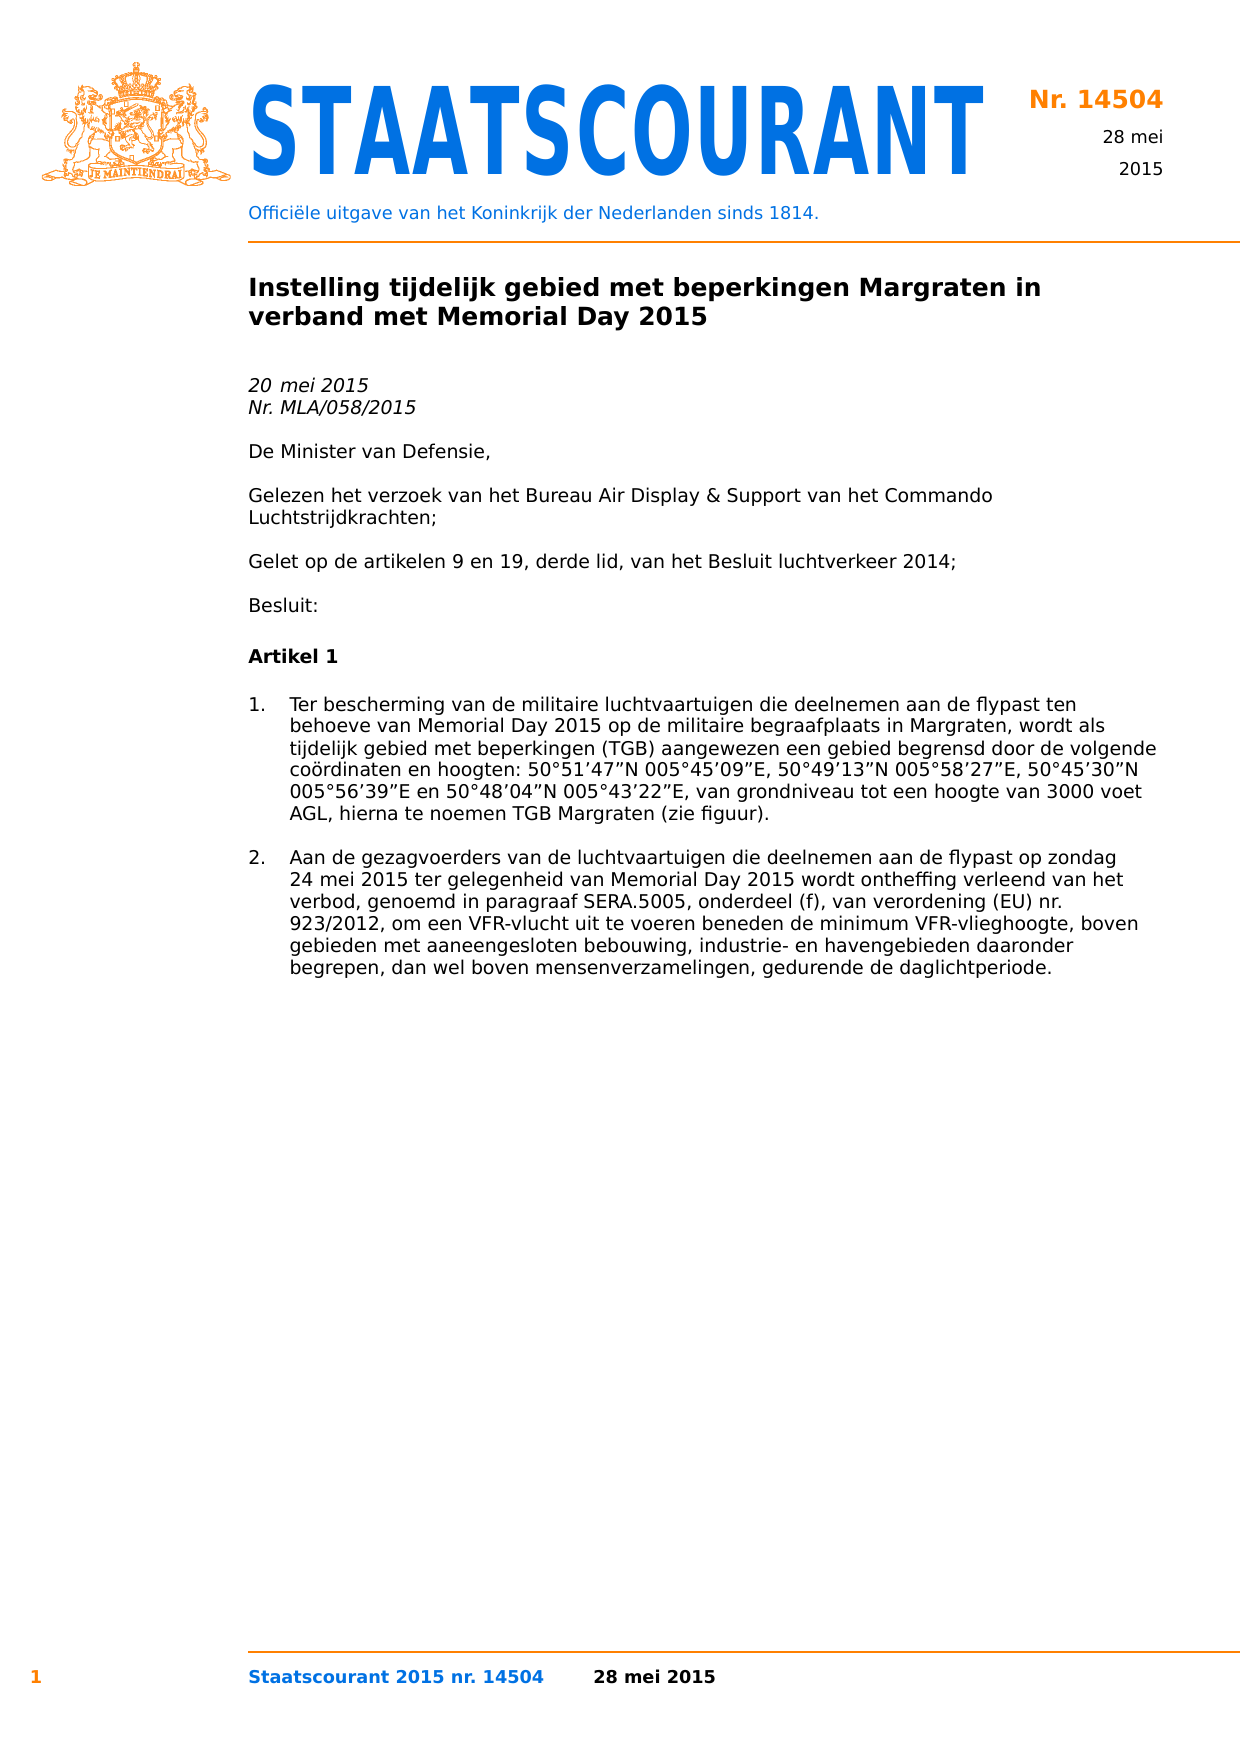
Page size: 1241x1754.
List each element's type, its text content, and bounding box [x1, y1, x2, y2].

text 2. Aan de gezagvoerders van de luchtvaartuigen die deelnemen aan de flypast op zondag 24 mei 2015 ter gelegenheid van Memorial Day 2015 wordt ontheffing verleend van het verbod, genoemd in paragraaf SERA.5005, onderdeel (f), van verordening (EU) nr. 923/2012, om een VFR-vlucht uit te voeren beneden de minimum VFR-vlieghoogte, boven gebieden met aaneengesloten bebouwing, industrie- en havengebieden daaronder begrepen, dan wel boven mensenverzamelingen, gedurende de daglichtperiode. [248, 847, 1163, 979]
table_header STAATSCOURANT [248, 62, 998, 203]
text Gelet op de artikelen 9 en 19, derde lid, van het Besluit luchtverkeer 2014; [248, 551, 1163, 573]
subtitle Artikel 1 [248, 646, 1163, 668]
text 20 mei 2015 [248, 375, 1163, 397]
text 1. Ter bescherming van de militaire luchtvaartuigen die deelnemen aan de flypast ten behoeve van Memorial Day 2015 op de militaire begraafplaats in Margraten, wordt als tijdelijk gebied met beperkingen (TGB) aangewezen een gebied begrensd door de volgende coördinaten en hoogten: 50°51’47”N 005°45’09”E, 50°49’13”N 005°58’27”E, 50°45’30”N 005°56’39”E en 50°48’04”N 005°43’22”E, van grondniveau tot een hoogte van 3000 voet AGL, hierna te noemen TGB Margraten (zie figuur). [248, 693, 1163, 825]
table_header Nr. 14504 [998, 62, 1240, 121]
table_cell 2015 [998, 153, 1240, 203]
text Nr. MLA/058/2015 [248, 397, 1163, 419]
text Besluit: [248, 594, 1163, 616]
picture [41, 62, 231, 186]
table_cell 28 mei [998, 121, 1240, 153]
table_header [25, 62, 248, 241]
text De Minister van Defensie, [248, 441, 1163, 463]
text Gelezen het verzoek van het Bureau Air Display & Support van het Commando Luchtstrijdkrachten; [248, 485, 1163, 529]
table_cell Officiële uitgave van het Koninkrijk der Nederlanden sinds 1814. [248, 203, 1240, 241]
subtitle Instelling tijdelijk gebied met beperkingen Margraten in verband met Memorial Day 2015 [248, 273, 1163, 331]
